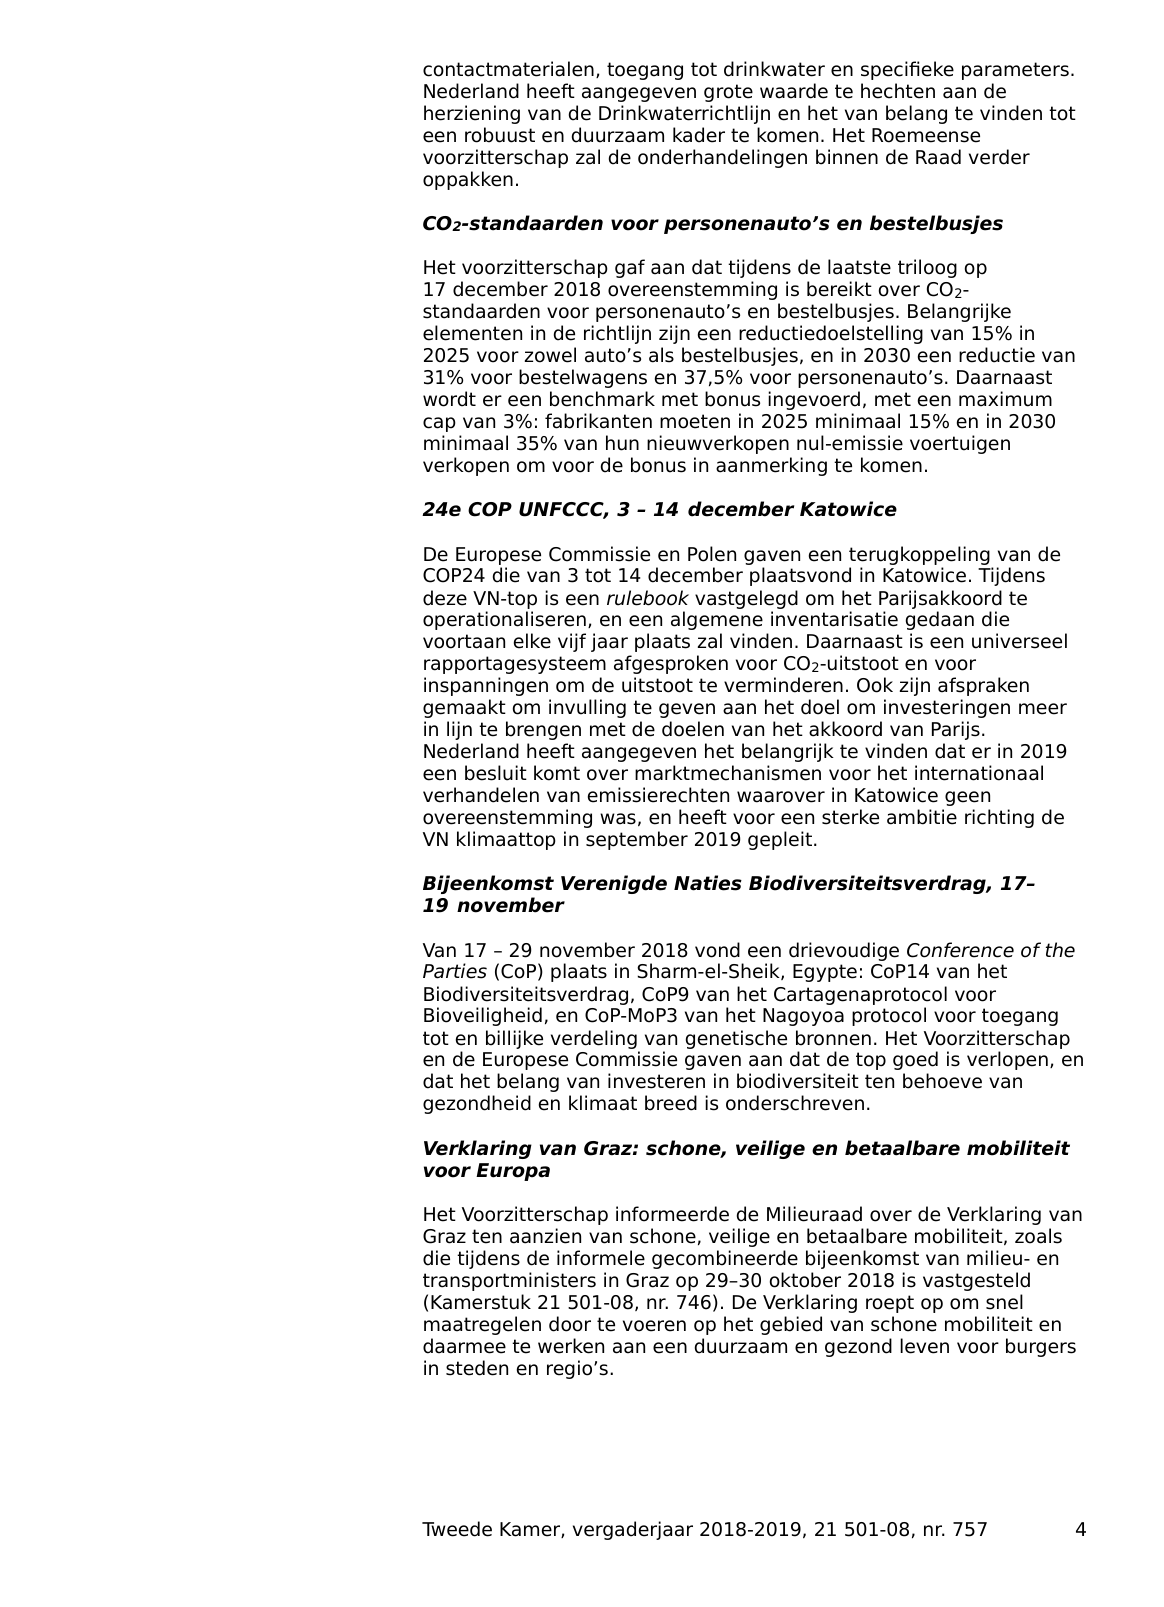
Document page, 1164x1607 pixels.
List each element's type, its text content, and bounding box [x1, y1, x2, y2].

text Van 17 – 29 november 2018 vond een drievoudige Conference of the Parties (CoP) plaats in Sharm-el-Sheik, Egypte: CoP14 van het Biodiversiteitsverdrag, CoP9 van het Cartagenaprotocol voor Bioveiligheid, en CoP-MoP3 van het Nagoyoa protocol voor toegang tot en billijke verdeling van genetische bronnen. Het Voorzitterschap en de Europese Commissie gaven aan dat de top goed is verlopen, en dat het belang van investeren in biodiversiteit ten behoeve van gezondheid en klimaat breed is onderschreven. [422, 939, 1087, 1115]
text Het voorzitterschap gaf aan dat tijdens de laatste triloog op 17 december 2018 overeenstemming is bereikt over CO2-standaarden voor personenauto’s en bestelbusjes. Belangrijke elementen in de richtlijn zijn een reductiedoelstelling van 15% in 2025 voor zowel auto’s als bestelbusjes, en in 2030 een reductie van 31% voor bestelwagens en 37,5% voor personenauto’s. Daarnaast wordt er een benchmark met bonus ingevoerd, met een maximum cap van 3%: fabrikanten moeten in 2025 minimaal 15% en in 2030 minimaal 35% van hun nieuwverkopen nul-emissie voertuigen verkopen om voor de bonus in aanmerking te komen. [422, 257, 1087, 477]
subtitle Bijeenkomst Verenigde Naties Biodiversiteitsverdrag, 17–19 november [422, 873, 1087, 917]
subtitle Verklaring van Graz: schone, veilige en betaalbare mobiliteit voor Europa [422, 1137, 1087, 1181]
text De Europese Commissie en Polen gaven een terugkoppeling van de COP24 die van 3 tot 14 december plaatsvond in Katowice. Tijdens deze VN-top is een rulebook vastgelegd om het Parijsakkoord te operationaliseren, en een algemene inventarisatie gedaan die voortaan elke vijf jaar plaats zal vinden. Daarnaast is een universeel rapportagesysteem afgesproken voor CO2-uitstoot en voor inspanningen om de uitstoot te verminderen. Ook zijn afspraken gemaakt om invulling te geven aan het doel om investeringen meer in lijn te brengen met de doelen van het akkoord van Parijs. Nederland heeft aangegeven het belangrijk te vinden dat er in 2019 een besluit komt over marktmechanismen voor het internationaal verhandelen van emissierechten waarover in Katowice geen overeenstemming was, en heeft voor een sterke ambitie richting de VN klimaattop in september 2019 gepleit. [422, 543, 1087, 851]
text contactmaterialen, toegang tot drinkwater en specifieke parameters. Nederland heeft aangegeven grote waarde te hechten aan de herziening van de Drinkwaterrichtlijn en het van belang te vinden tot een robuust en duurzaam kader te komen. Het Roemeense voorzitterschap zal de onderhandelingen binnen de Raad verder oppakken. [422, 59, 1087, 191]
subtitle 24e COP UNFCCC, 3 – 14 december Katowice [422, 499, 1087, 521]
text Het Voorzitterschap informeerde de Milieuraad over de Verklaring van Graz ten aanzien van schone, veilige en betaalbare mobiliteit, zoals die tijdens de informele gecombineerde bijeenkomst van milieu- en transportministers in Graz op 29–30 oktober 2018 is vastgesteld (Kamerstuk 21 501-08, nr. 746). De Verklaring roept op om snel maatregelen door te voeren op het gebied van schone mobiliteit en daarmee te werken aan een duurzaam en gezond leven voor burgers in steden en regio’s. [422, 1204, 1087, 1379]
subtitle CO2-standaarden voor personenauto’s en bestelbusjes [422, 213, 1087, 235]
